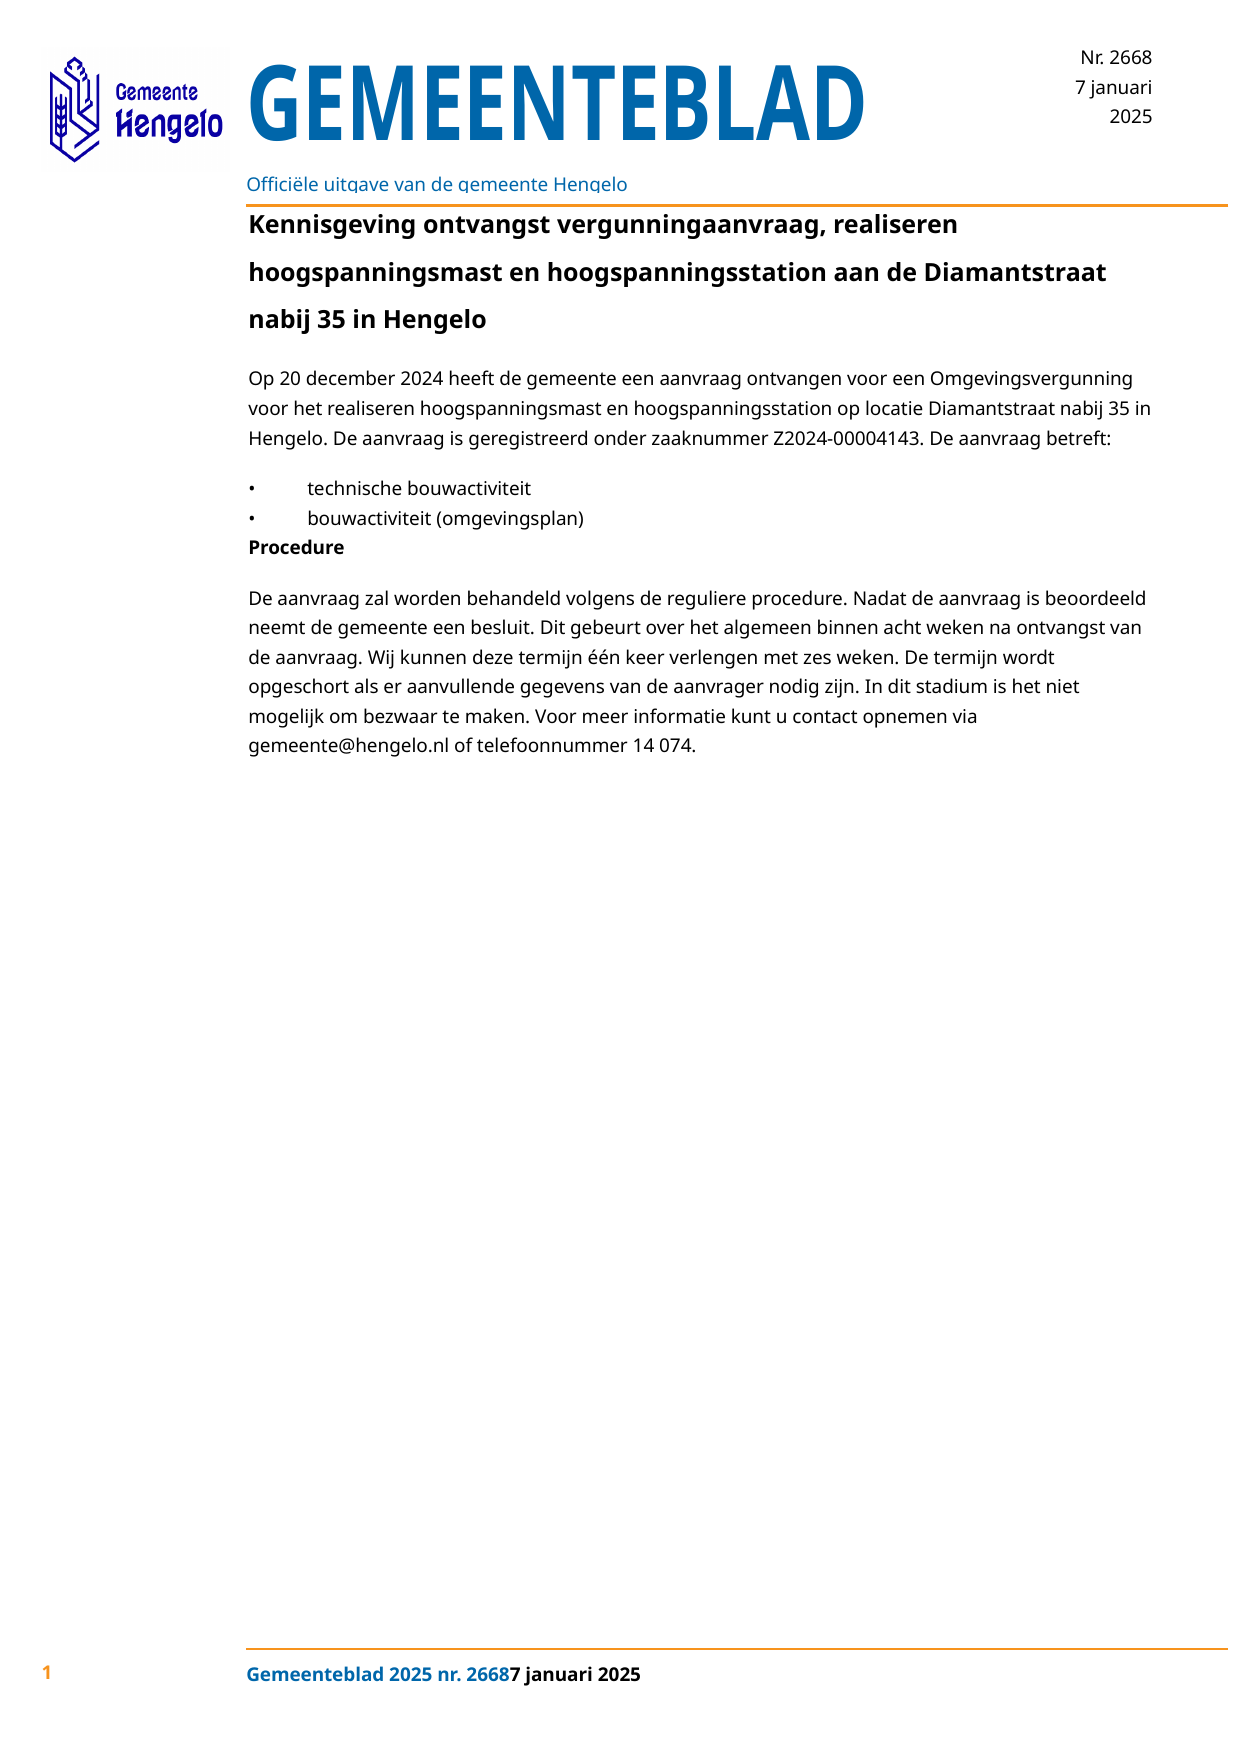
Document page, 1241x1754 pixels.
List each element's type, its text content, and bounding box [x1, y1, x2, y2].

list bouwactiviteit (omgevingsplan) [248, 505, 1152, 530]
text Procedure [248, 534, 1152, 560]
list technische bouwactiviteit [248, 475, 1152, 501]
text Op 20 december 2024 heeft de gemeente een aanvraag ontvangen voor een Omgevingsvergunning voor het realiseren hoogspanningsmast en hoogspanningsstation op locatie Diamantstraat nabij 35 in Hengelo. De aanvraag is geregistreerd onder zaaknummer Z2024-00004143. De aanvraag betreft: [248, 366, 1152, 450]
picture [41, 47, 231, 172]
text De aanvraag zal worden behandeld volgens de reguliere procedure. Nadat de aanvraag is beoordeeld neemt de gemeente een besluit. Dit gebeurt over het algemeen binnen acht weken na ontvangst van de aanvraag. Wij kunnen deze termijn één keer verlengen met zes weken. De termijn wordt opgeschort als er aanvullende gegevens van de aanvrager nodig zijn. In dit stadium is het niet mogelijk om bezwaar te maken. Voor meer informatie kunt u contact opnemen via gemeente@hengelo.nl of telefoonnummer 14 074. [248, 585, 1152, 758]
text Kennisgeving ontvangst vergunningaanvraag, realiseren hoogspanningsmast en hoogspanningsstation aan de Diamantstraat nabij 35 in Hengelo [248, 207, 1152, 336]
